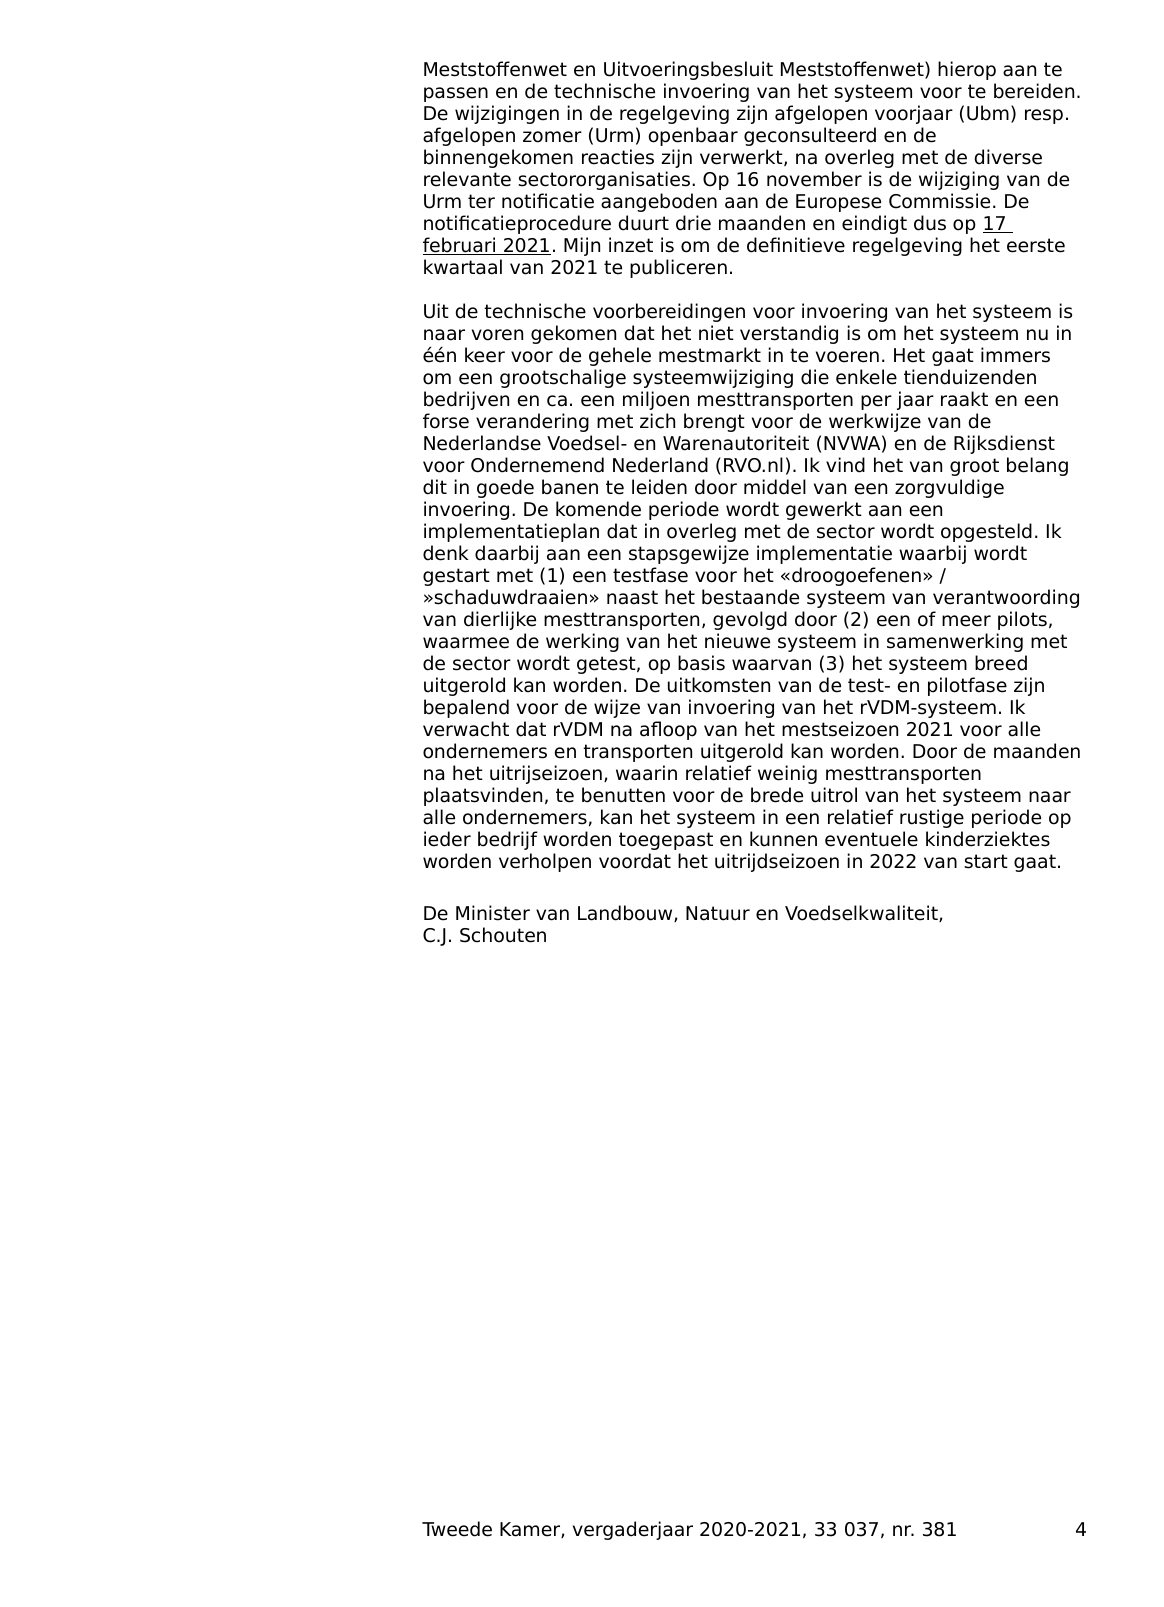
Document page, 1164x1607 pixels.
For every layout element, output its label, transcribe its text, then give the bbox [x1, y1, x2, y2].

text De Minister van Landbouw, Natuur en Voedselkwaliteit, C.J. Schouten [422, 902, 1087, 946]
text Meststoffenwet en Uitvoeringsbesluit Meststoffenwet) hierop aan te passen en de technische invoering van het systeem voor te bereiden. De wijzigingen in de regelgeving zijn afgelopen voorjaar (Ubm) resp. afgelopen zomer (Urm) openbaar geconsulteerd en de binnengekomen reacties zijn verwerkt, na overleg met de diverse relevante sectororganisaties. Op 16 november is de wijziging van de Urm ter notificatie aangeboden aan de Europese Commissie. De notificatieprocedure duurt drie maanden en eindigt dus op 17 februari 2021. Mijn inzet is om de definitieve regelgeving het eerste kwartaal van 2021 te publiceren. [422, 59, 1087, 279]
text Uit de technische voorbereidingen voor invoering van het systeem is naar voren gekomen dat het niet verstandig is om het systeem nu in één keer voor de gehele mestmarkt in te voeren. Het gaat immers om een grootschalige systeemwijziging die enkele tienduizenden bedrijven en ca. een miljoen mesttransporten per jaar raakt en een forse verandering met zich brengt voor de werkwijze van de Nederlandse Voedsel- en Warenautoriteit (NVWA) en de Rijksdienst voor Ondernemend Nederland (RVO.nl). Ik vind het van groot belang dit in goede banen te leiden door middel van een zorgvuldige invoering. De komende periode wordt gewerkt aan een implementatieplan dat in overleg met de sector wordt opgesteld. Ik denk daarbij aan een stapsgewijze implementatie waarbij wordt gestart met (1) een testfase voor het «droogoefenen» / »schaduwdraaien» naast het bestaande systeem van verantwoording van dierlijke mesttransporten, gevolgd door (2) een of meer pilots, waarmee de werking van het nieuwe systeem in samenwerking met de sector wordt getest, op basis waarvan (3) het systeem breed uitgerold kan worden. De uitkomsten van de test- en pilotfase zijn bepalend voor de wijze van invoering van het rVDM-systeem. Ik verwacht dat rVDM na afloop van het mestseizoen 2021 voor alle ondernemers en transporten uitgerold kan worden. Door de maanden na het uitrijseizoen, waarin relatief weinig mesttransporten plaatsvinden, te benutten voor de brede uitrol van het systeem naar alle ondernemers, kan het systeem in een relatief rustige periode op ieder bedrijf worden toegepast en kunnen eventuele kinderziektes worden verholpen voordat het uitrijdseizoen in 2022 van start gaat. [422, 301, 1087, 872]
